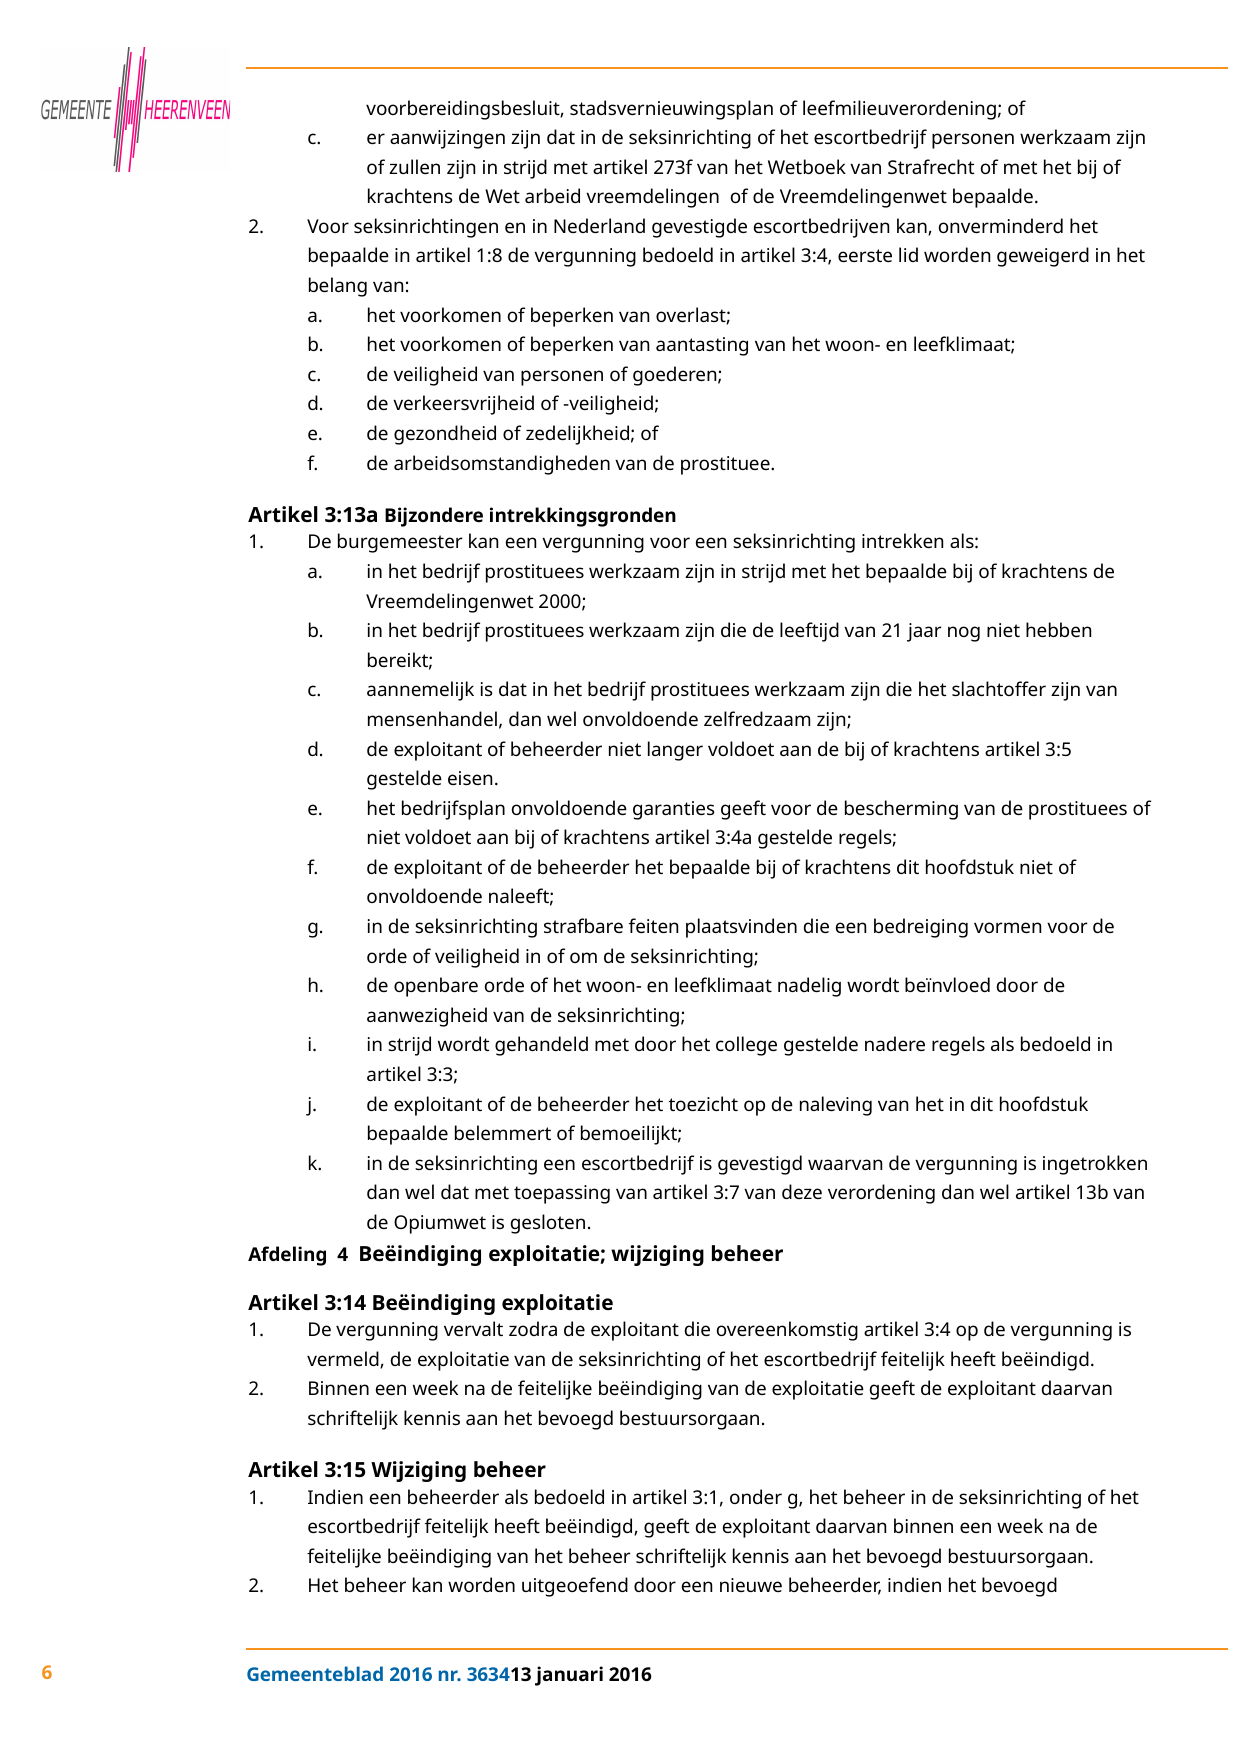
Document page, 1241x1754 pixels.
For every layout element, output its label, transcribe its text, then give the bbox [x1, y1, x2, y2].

text Artikel 3:14 Beëindiging exploitatie [248, 1288, 1152, 1316]
list het bedrijfsplan onvoldoende garanties geeft voor de bescherming van de prostituees of niet voldoet aan bij of krachtens artikel 3:4a gestelde regels; [307, 795, 1152, 850]
picture [41, 47, 231, 172]
list De vergunning vervalt zodra de exploitant die overeenkomstig artikel 3:4 op de vergunning is vermeld, de exploitatie van de seksinrichting of het escortbedrijf feitelijk heeft beëindigd. [248, 1316, 1152, 1372]
list Voor seksinrichtingen en in Nederland gevestigde escortbedrijven kan, onverminderd het bepaalde in artikel 1:8 de vergunning bedoeld in artikel 3:4, eerste lid worden geweigerd in het belang van: [248, 213, 1152, 298]
list de exploitant of de beheerder het toezicht op de naleving van het in dit hoofdstuk bepaalde belemmert of bemoeilijkt; [307, 1091, 1152, 1146]
list de openbare orde of het woon- en leefklimaat nadelig wordt beïnvloed door de aanwezigheid van de seksinrichting; [307, 972, 1152, 1028]
list aannemelijk is dat in het bedrijf prostituees werkzaam zijn die het slachtoffer zijn van mensenhandel, dan wel onvoldoende zelfredzaam zijn; [307, 677, 1152, 732]
list Het beheer kan worden uitgeoefend door een nieuwe beheerder, indien het bevoegd [248, 1573, 1152, 1598]
text Afdeling 4 Beëindiging exploitatie; wijziging beheer [248, 1239, 1152, 1267]
list in de seksinrichting strafbare feiten plaatsvinden die een bedreiging vormen voor de orde of veiligheid in of om de seksinrichting; [307, 913, 1152, 968]
text Artikel 3:13a Bijzondere intrekkingsgronden [248, 500, 1152, 529]
text Artikel 3:15 Wijziging beheer [248, 1456, 1152, 1484]
list Binnen een week na de feitelijke beëindiging van de exploitatie geeft de exploitant daarvan schriftelijk kennis aan het bevoegd bestuursorgaan. [248, 1376, 1152, 1431]
list er aanwijzingen zijn dat in de seksinrichting of het escortbedrijf personen werkzaam zijn of zullen zijn in strijd met artikel 273f van het Wetboek van Strafrecht of met het bij of krachtens de Wet arbeid vreemdelingen of de Vreemdelingenwet bepaalde. [307, 124, 1152, 209]
list in het bedrijf prostituees werkzaam zijn in strijd met het bepaalde bij of krachtens de Vreemdelingenwet 2000; [307, 558, 1152, 613]
list de exploitant of beheerder niet langer voldoet aan de bij of krachtens artikel 3:5 gestelde eisen. [307, 736, 1152, 791]
list in de seksinrichting een escortbedrijf is gevestigd waarvan de vergunning is ingetrokken dan wel dat met toepassing van artikel 3:7 van deze verordening dan wel artikel 13b van de Opiumwet is gesloten. [307, 1150, 1152, 1235]
list voorbereidingsbesluit, stadsvernieuwingsplan of leefmilieuverordening; of [307, 95, 1152, 121]
list de verkeersvrijheid of -veiligheid; [307, 391, 1152, 416]
list de veiligheid van personen of goederen; [307, 361, 1152, 387]
list de gezondheid of zedelijkheid; of [307, 420, 1152, 446]
list Indien een beheerder als bedoeld in artikel 3:1, onder g, het beheer in de seksinrichting of het escortbedrijf feitelijk heeft beëindigd, geeft de exploitant daarvan binnen een week na de feitelijke beëindiging van het beheer schriftelijk kennis aan het bevoegd bestuursorgaan. [248, 1484, 1152, 1569]
list in strijd wordt gehandeld met door het college gestelde nadere regels als bedoeld in artikel 3:3; [307, 1032, 1152, 1087]
list het voorkomen of beperken van overlast; [307, 302, 1152, 328]
list De burgemeester kan een vergunning voor een seksinrichting intrekken als: [248, 529, 1152, 554]
list in het bedrijf prostituees werkzaam zijn die de leeftijd van 21 jaar nog niet hebben bereikt; [307, 617, 1152, 673]
list de exploitant of de beheerder het bepaalde bij of krachtens dit hoofdstuk niet of onvoldoende naleeft; [307, 854, 1152, 909]
list de arbeidsomstandigheden van de prostituee. [307, 450, 1152, 476]
list het voorkomen of beperken van aantasting van het woon- en leefklimaat; [307, 331, 1152, 357]
